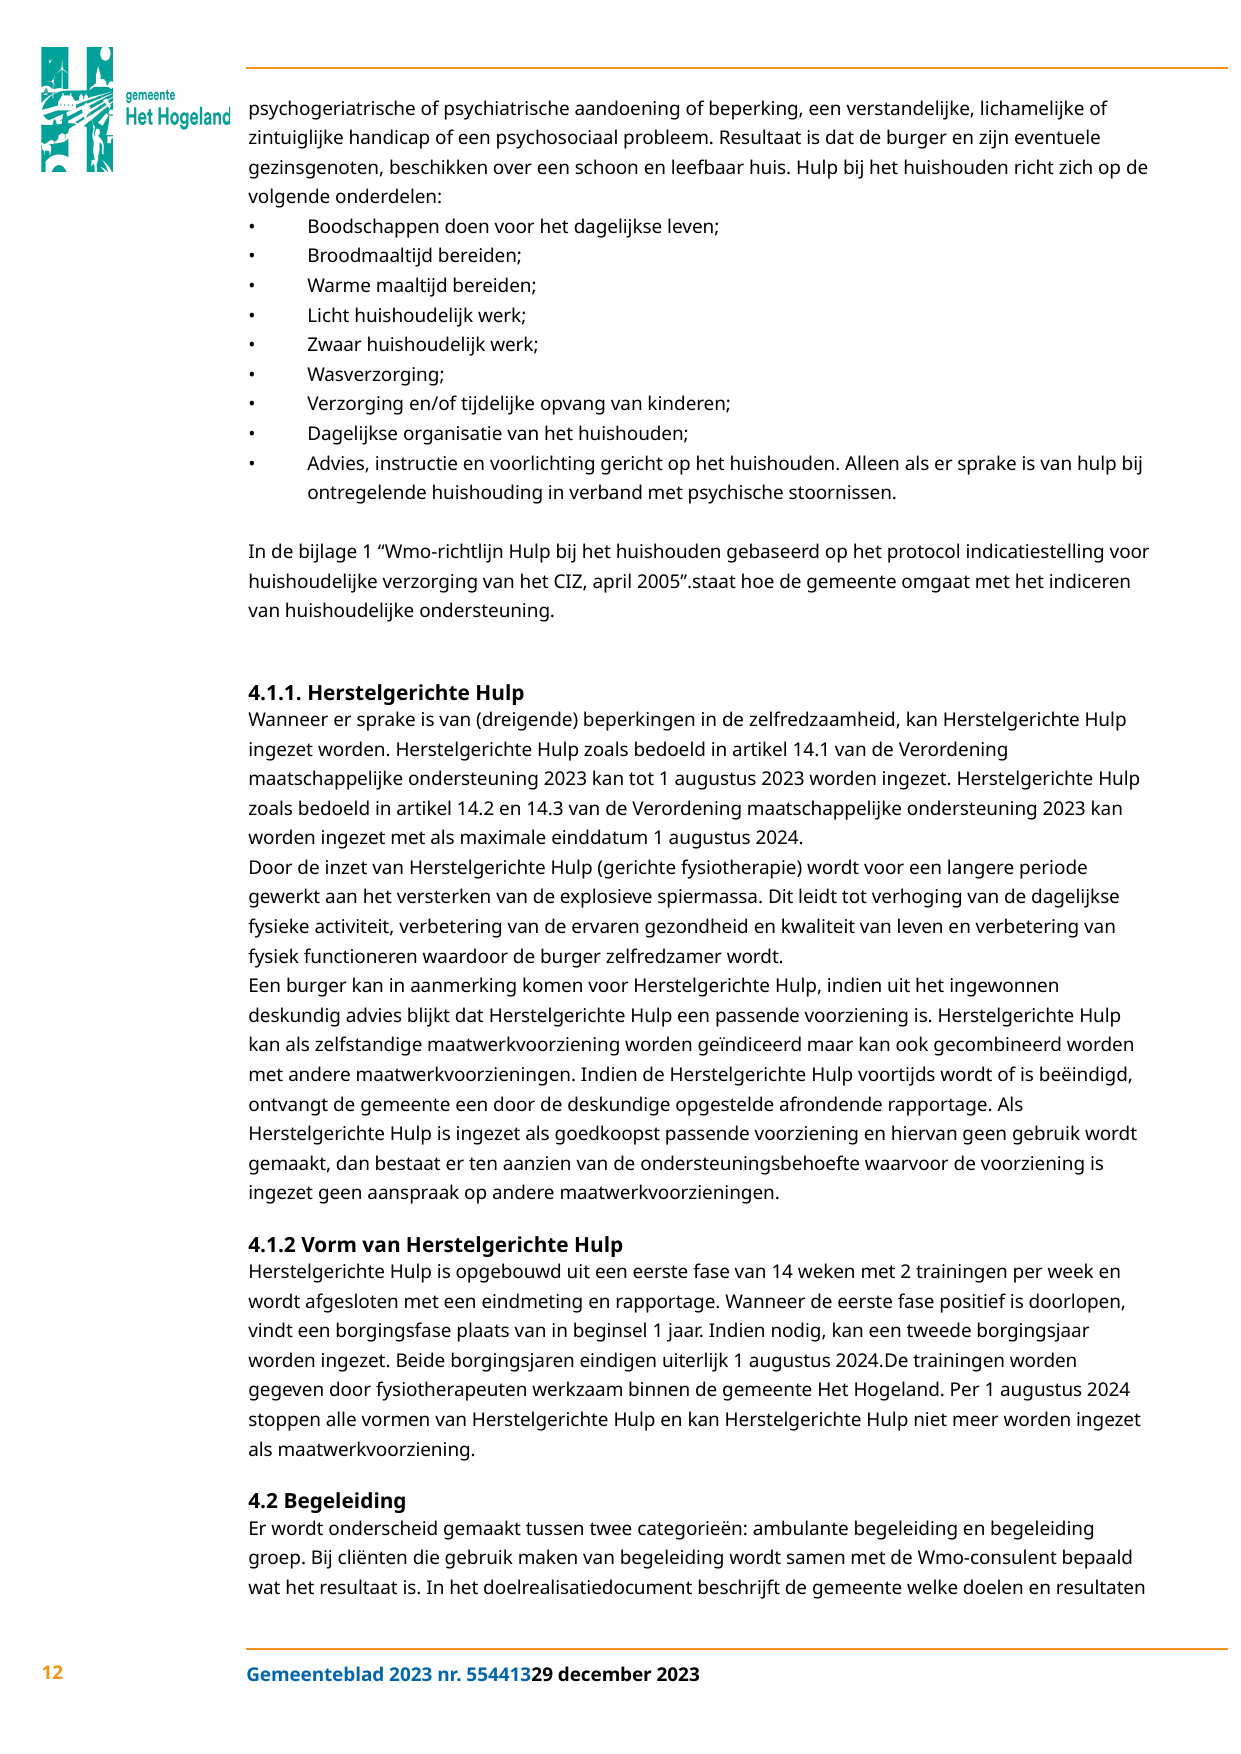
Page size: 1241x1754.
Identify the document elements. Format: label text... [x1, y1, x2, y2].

list Broodmaaltijd bereiden; [248, 243, 1152, 268]
text In de bijlage 1 “Wmo-richtlijn Hulp bij het huishouden gebaseerd op het protocol indicatiestelling voor huishoudelijke verzorging van het CIZ, april 2005”.staat hoe de gemeente omgaat met het indiceren van huishoudelijke ondersteuning. [248, 538, 1152, 623]
text Door de inzet van Herstelgerichte Hulp (gerichte fysiotherapie) wordt voor een langere periode gewerkt aan het versterken van de explosieve spiermassa. Dit leidt tot verhoging van de dagelijkse fysieke activiteit, verbetering van de ervaren gezondheid en kwaliteit van leven en verbetering van fysiek functioneren waardoor de burger zelfredzamer wordt. [248, 854, 1152, 968]
text Er wordt onderscheid gemaakt tussen twee categorieën: ambulante begeleiding en begeleiding groep. Bij cliënten die gebruik maken van begeleiding wordt samen met de Wmo-consulent bepaald wat het resultaat is. In het doelrealisatiedocument beschrijft de gemeente welke doelen en resultaten [248, 1515, 1152, 1599]
text 4.2 Begeleiding [248, 1486, 1152, 1515]
list Verzorging en/of tijdelijke opvang van kinderen; [248, 391, 1152, 416]
text Een burger kan in aanmerking komen voor Herstelgerichte Hulp, indien uit het ingewonnen deskundig advies blijkt dat Herstelgerichte Hulp een passende voorziening is. Herstelgerichte Hulp kan als zelfstandige maatwerkvoorziening worden geïndiceerd maar kan ook gecombineerd worden met andere maatwerkvoorzieningen. Indien de Herstelgerichte Hulp voortijds wordt of is beëindigd, ontvangt de gemeente een door de deskundige opgestelde afrondende rapportage. Als Herstelgerichte Hulp is ingezet als goedkoopst passende voorziening en hiervan geen gebruik wordt gemaakt, dan bestaat er ten aanzien van de ondersteuningsbehoefte waarvoor de voorziening is ingezet geen aanspraak op andere maatwerkvoorzieningen. [248, 972, 1152, 1205]
picture [41, 47, 231, 172]
text psychogeriatrische of psychiatrische aandoening of beperking, een verstandelijke, lichamelijke of zintuiglijke handicap of een psychosociaal probleem. Resultaat is dat de burger en zijn eventuele gezinsgenoten, beschikken over een schoon en leefbaar huis. Hulp bij het huishouden richt zich op de volgende onderdelen: [248, 95, 1152, 209]
list Dagelijkse organisatie van het huishouden; [248, 420, 1152, 446]
list Licht huishoudelijk werk; [248, 302, 1152, 328]
list Zwaar huishoudelijk werk; [248, 331, 1152, 357]
list Advies, instructie en voorlichting gericht op het huishouden. Alleen als er sprake is van hulp bij ontregelende huishouding in verband met psychische stoornissen. [248, 450, 1152, 505]
list Warme maaltijd bereiden; [248, 272, 1152, 298]
text Herstelgerichte Hulp is opgebouwd uit een eerste fase van 14 weken met 2 trainingen per week en wordt afgesloten met een eindmeting en rapportage. Wanneer de eerste fase positief is doorlopen, vindt een borgingsfase plaats van in beginsel 1 jaar. Indien nodig, kan een tweede borgingsjaar worden ingezet. Beide borgingsjaren eindigen uiterlijk 1 augustus 2024.De trainingen worden gegeven door fysiotherapeuten werkzaam binnen de gemeente Het Hogeland. Per 1 augustus 2024 stoppen alle vormen van Herstelgerichte Hulp en kan Herstelgerichte Hulp niet meer worden ingezet als maatwerkvoorziening. [248, 1258, 1152, 1462]
list Wasverzorging; [248, 361, 1152, 387]
text 4.1.2 Vorm van Herstelgerichte Hulp [248, 1230, 1152, 1258]
list Boodschappen doen voor het dagelijkse leven; [248, 213, 1152, 239]
text 4.1.1. Herstelgerichte Hulp [248, 678, 1152, 706]
text Wanneer er sprake is van (dreigende) beperkingen in de zelfredzaamheid, kan Herstelgerichte Hulp ingezet worden. Herstelgerichte Hulp zoals bedoeld in artikel 14.1 van de Verordening maatschappelijke ondersteuning 2023 kan tot 1 augustus 2023 worden ingezet. Herstelgerichte Hulp zoals bedoeld in artikel 14.2 en 14.3 van de Verordening maatschappelijke ondersteuning 2023 kan worden ingezet met als maximale einddatum 1 augustus 2024. [248, 706, 1152, 850]
